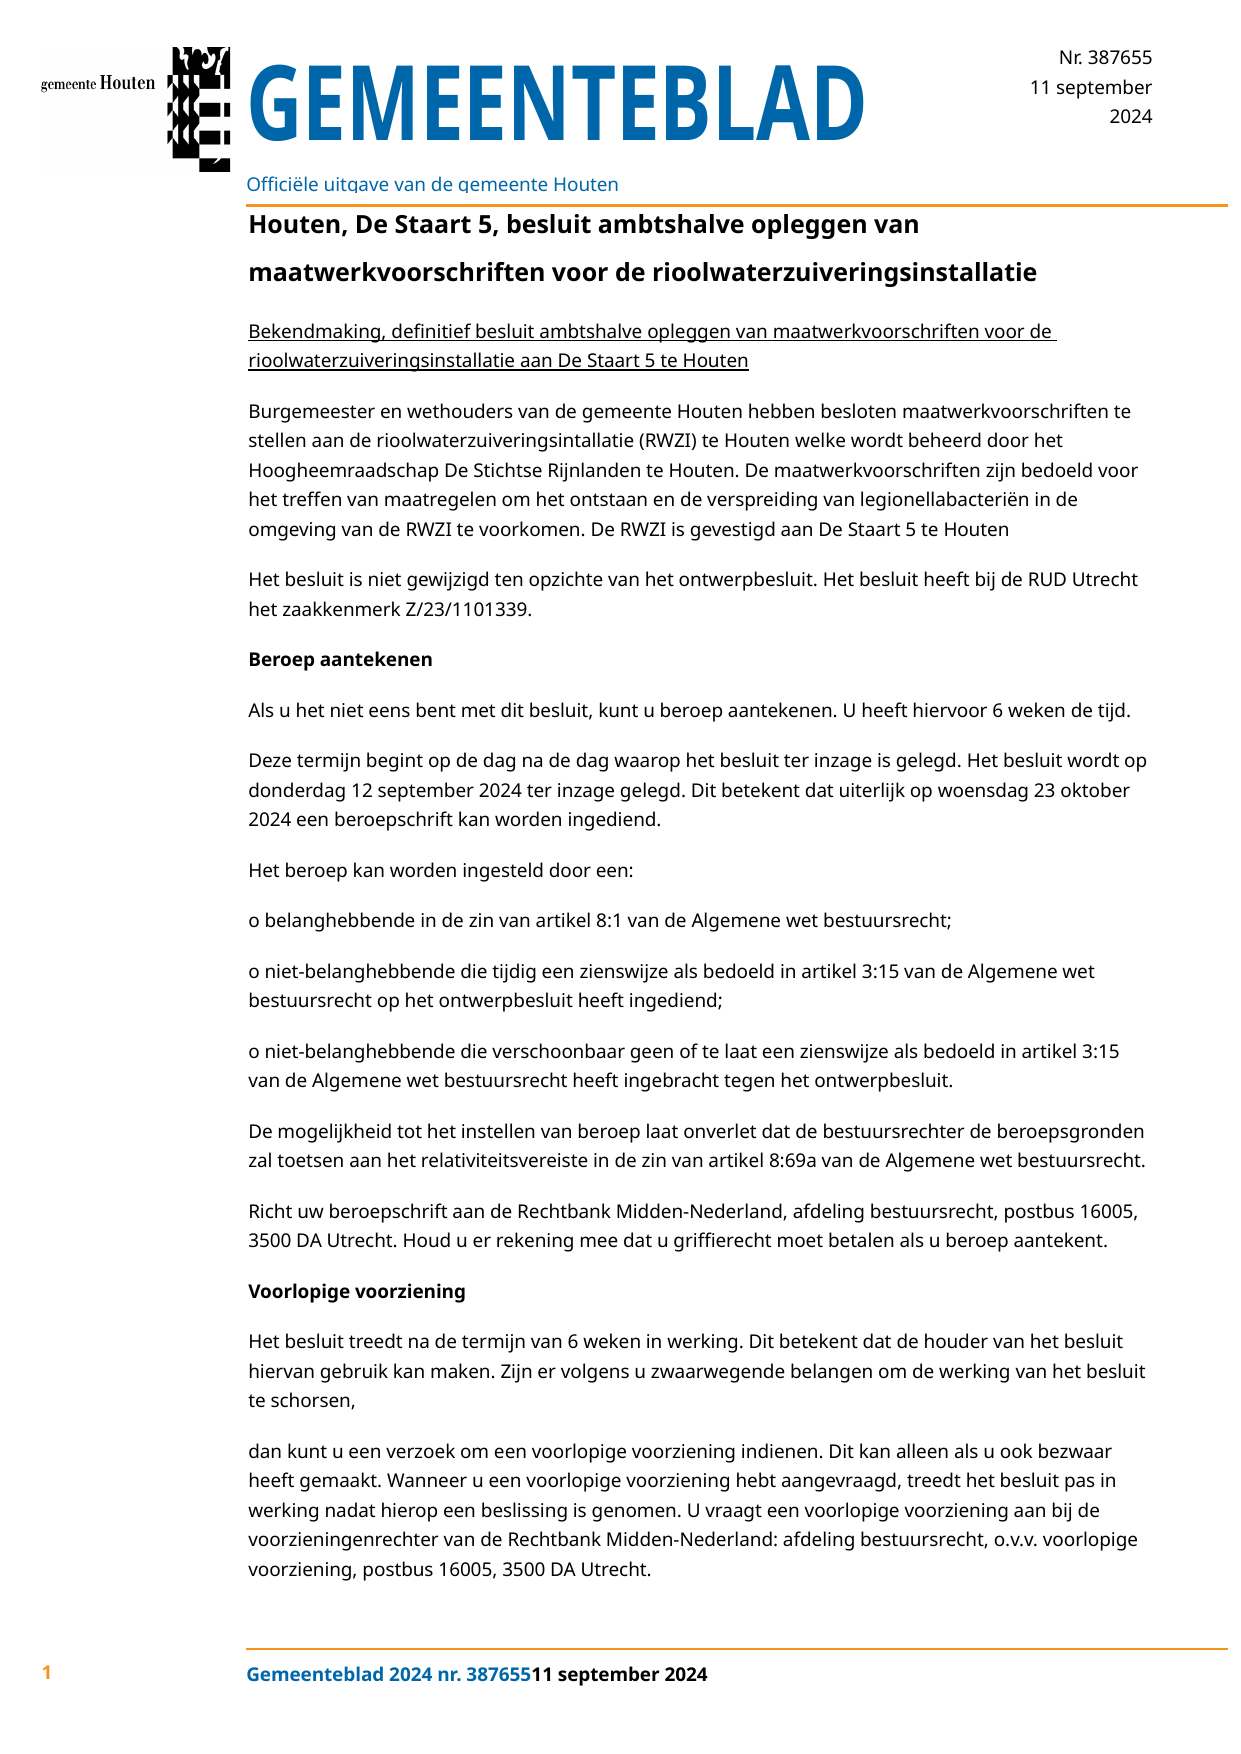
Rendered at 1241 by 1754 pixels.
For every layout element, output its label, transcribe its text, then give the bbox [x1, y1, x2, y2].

text o niet-belanghebbende die verschoonbaar geen of te laat een zienswijze als bedoeld in artikel 3:15 van de Algemene wet bestuursrecht heeft ingebracht tegen het ontwerpbesluit. [248, 1038, 1152, 1093]
text Richt uw beroepschrift aan de Rechtbank Midden-Nederland, afdeling bestuursrecht, postbus 16005, 3500 DA Utrecht. Houd u er rekening mee dat u griffierecht moet betalen als u beroep aantekent. [248, 1198, 1152, 1253]
picture [41, 47, 231, 172]
text o belanghebbende in de zin van artikel 8:1 van de Algemene wet bestuursrecht; [248, 907, 1152, 933]
text Het besluit treedt na de termijn van 6 weken in werking. Dit betekent dat de houder van het besluit hiervan gebruik kan maken. Zijn er volgens u zwaarwegende belangen om de werking van het besluit te schorsen, [248, 1328, 1152, 1413]
text De mogelijkheid tot het instellen van beroep laat onverlet dat de bestuursrechter de beroepsgronden zal toetsen aan het relativiteitsvereiste in de zin van artikel 8:69a van de Algemene wet bestuursrecht. [248, 1118, 1152, 1173]
text Deze termijn begint op de dag na de dag waarop het besluit ter inzage is gelegd. Het besluit wordt op donderdag 12 september 2024 ter inzage gelegd. Dit betekent dat uiterlijk op woensdag 23 oktober 2024 een beroepschrift kan worden ingediend. [248, 747, 1152, 832]
text Beroep aantekenen [248, 647, 1152, 672]
text o niet-belanghebbende die tijdig een zienswijze als bedoeld in artikel 3:15 van de Algemene wet bestuursrecht op het ontwerpbesluit heeft ingediend; [248, 958, 1152, 1013]
text Houten, De Staart 5, besluit ambtshalve opleggen van maatwerkvoorschriften voor de rioolwaterzuiveringsinstallatie [248, 207, 1152, 288]
text Voorlopige voorziening [248, 1278, 1152, 1304]
text Het besluit is niet gewijzigd ten opzichte van het ontwerpbesluit. Het besluit heeft bij de RUD Utrecht het zaakkenmerk Z/23/1101339. [248, 567, 1152, 622]
text Burgemeester en wethouders van de gemeente Houten hebben besloten maatwerkvoorschriften te stellen aan de rioolwaterzuiveringsintallatie (RWZI) te Houten welke wordt beheerd door het Hoogheemraadschap De Stichtse Rijnlanden te Houten. De maatwerkvoorschriften zijn bedoeld voor het treffen van maatregelen om het ontstaan en de verspreiding van legionellabacteriën in de omgeving van de RWZI te voorkomen. De RWZI is gevestigd aan De Staart 5 te Houten [248, 398, 1152, 542]
text Bekendmaking, definitief besluit ambtshalve opleggen van maatwerkvoorschriften voor de rioolwaterzuiveringsinstallatie aan De Staart 5 te Houten [248, 318, 1152, 373]
text Als u het niet eens bent met dit besluit, kunt u beroep aantekenen. U heeft hiervoor 6 weken de tijd. [248, 697, 1152, 723]
text Het beroep kan worden ingesteld door een: [248, 857, 1152, 883]
text dan kunt u een verzoek om een voorlopige voorziening indienen. Dit kan alleen als u ook bezwaar heeft gemaakt. Wanneer u een voorlopige voorziening hebt aangevraagd, treedt het besluit pas in werking nadat hierop een beslissing is genomen. U vraagt een voorlopige voorziening aan bij de voorzieningenrechter van de Rechtbank Midden-Nederland: afdeling bestuursrecht, o.v.v. voorlopige voorziening, postbus 16005, 3500 DA Utrecht. [248, 1438, 1152, 1582]
